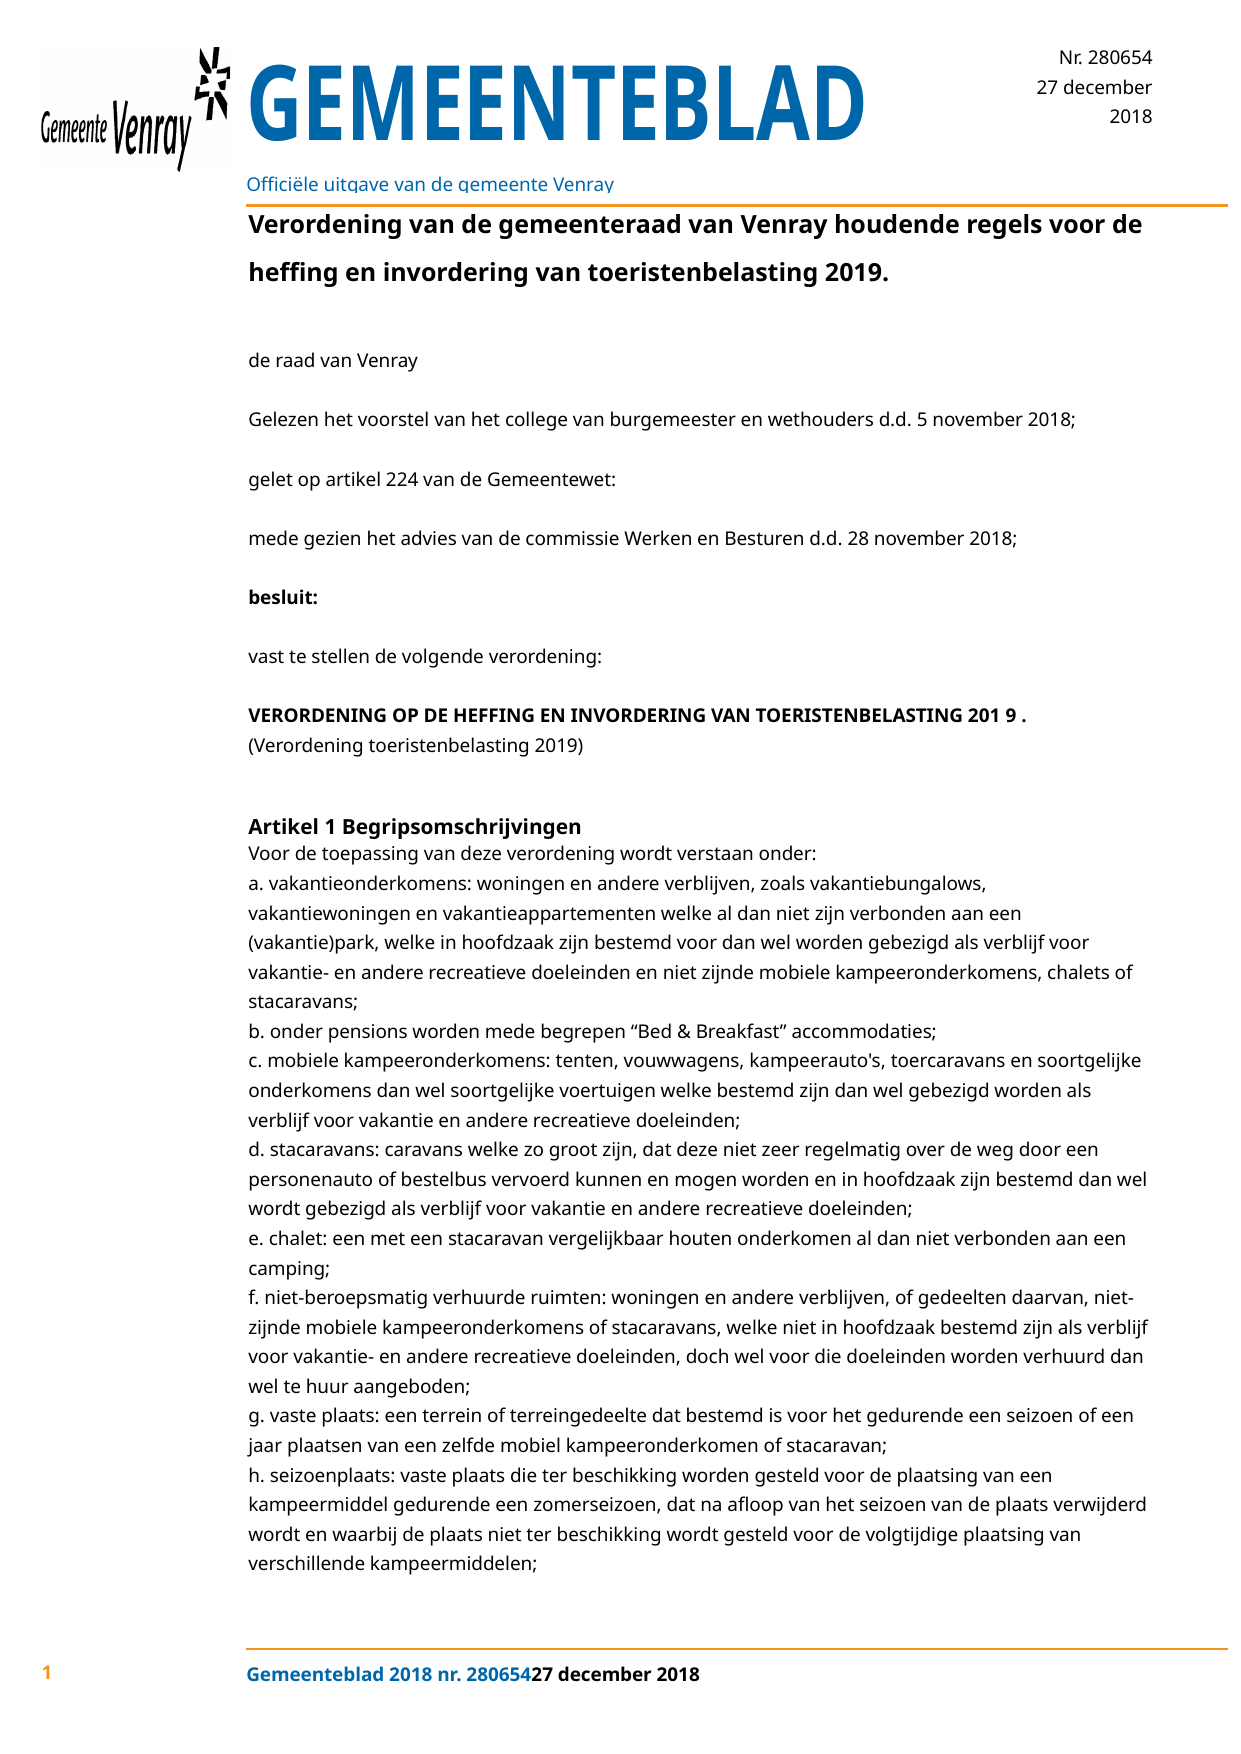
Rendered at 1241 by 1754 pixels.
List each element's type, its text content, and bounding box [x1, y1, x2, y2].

text VERORDENING OP DE HEFFING EN INVORDERING VAN TOERISTENBELASTING 201 9 . [248, 702, 1152, 728]
text vast te stellen de volgende verordening: [248, 643, 1152, 669]
text Voor de toepassing van deze verordening wordt verstaan onder: [248, 841, 1152, 866]
text c. mobiele kampeeronderkomens: tenten, vouwwagens, kampeerauto's, toercaravans en soortgelijke onderkomens dan wel soortgelijke voertuigen welke bestemd zijn dan wel gebezigd worden als verblijf voor vakantie en andere recreatieve doeleinden; [248, 1048, 1152, 1132]
text besluit: [248, 584, 1152, 610]
text f. niet-beroepsmatig verhuurde ruimten: woningen en andere verblijven, of gedeelten daarvan, niet-zijnde mobiele kampeeronderkomens of stacaravans, welke niet in hoofdzaak bestemd zijn als verblijf voor vakantie- en andere recreatieve doeleinden, doch wel voor die doeleinden worden verhuurd dan wel te huur aangeboden; [248, 1284, 1152, 1399]
text d. stacaravans: caravans welke zo groot zijn, dat deze niet zeer regelmatig over de weg door een [248, 1136, 1152, 1162]
text Artikel 1 Begripsomschrijvingen [248, 812, 1152, 841]
text (Verordening toeristenbelasting 2019) [248, 732, 1152, 758]
picture [41, 47, 231, 172]
text h. seizoenplaats: vaste plaats die ter beschikking worden gesteld voor de plaatsing van een kampeermiddel gedurende een zomerseizoen, dat na afloop van het seizoen van de plaats verwijderd wordt en waarbij de plaats niet ter beschikking wordt gesteld voor de volgtijdige plaatsing van verschillende kampeermiddelen; [248, 1462, 1152, 1576]
text de raad van Venray [248, 347, 1152, 373]
text Verordening van de gemeenteraad van Venray houdende regels voor de heffing en invordering van toeristenbelasting 2019. [248, 207, 1152, 288]
text b. onder pensions worden mede begrepen “Bed & Breakfast” accommodaties; [248, 1018, 1152, 1044]
text g. vaste plaats: een terrein of terreingedeelte dat bestemd is voor het gedurende een seizoen of een jaar plaatsen van een zelfde mobiel kampeeronderkomen of stacaravan; [248, 1403, 1152, 1458]
text Gelezen het voorstel van het college van burgemeester en wethouders d.d. 5 november 2018; [248, 407, 1152, 432]
text e. chalet: een met een stacaravan vergelijkbaar houten onderkomen al dan niet verbonden aan een camping; [248, 1225, 1152, 1280]
text gelet op artikel 224 van de Gemeentewet: [248, 466, 1152, 492]
text personenauto of bestelbus vervoerd kunnen en mogen worden en in hoofdzaak zijn bestemd dan wel wordt gebezigd als verblijf voor vakantie en andere recreatieve doeleinden; [248, 1166, 1152, 1221]
text a. vakantieonderkomens: woningen en andere verblijven, zoals vakantiebungalows, vakantiewoningen en vakantieappartementen welke al dan niet zijn verbonden aan een (vakantie)park, welke in hoofdzaak zijn bestemd voor dan wel worden gebezigd als verblijf voor vakantie- en andere recreatieve doeleinden en niet zijnde mobiele kampeeronderkomens, chalets of stacaravans; [248, 870, 1152, 1014]
text mede gezien het advies van de commissie Werken en Besturen d.d. 28 november 2018; [248, 525, 1152, 551]
